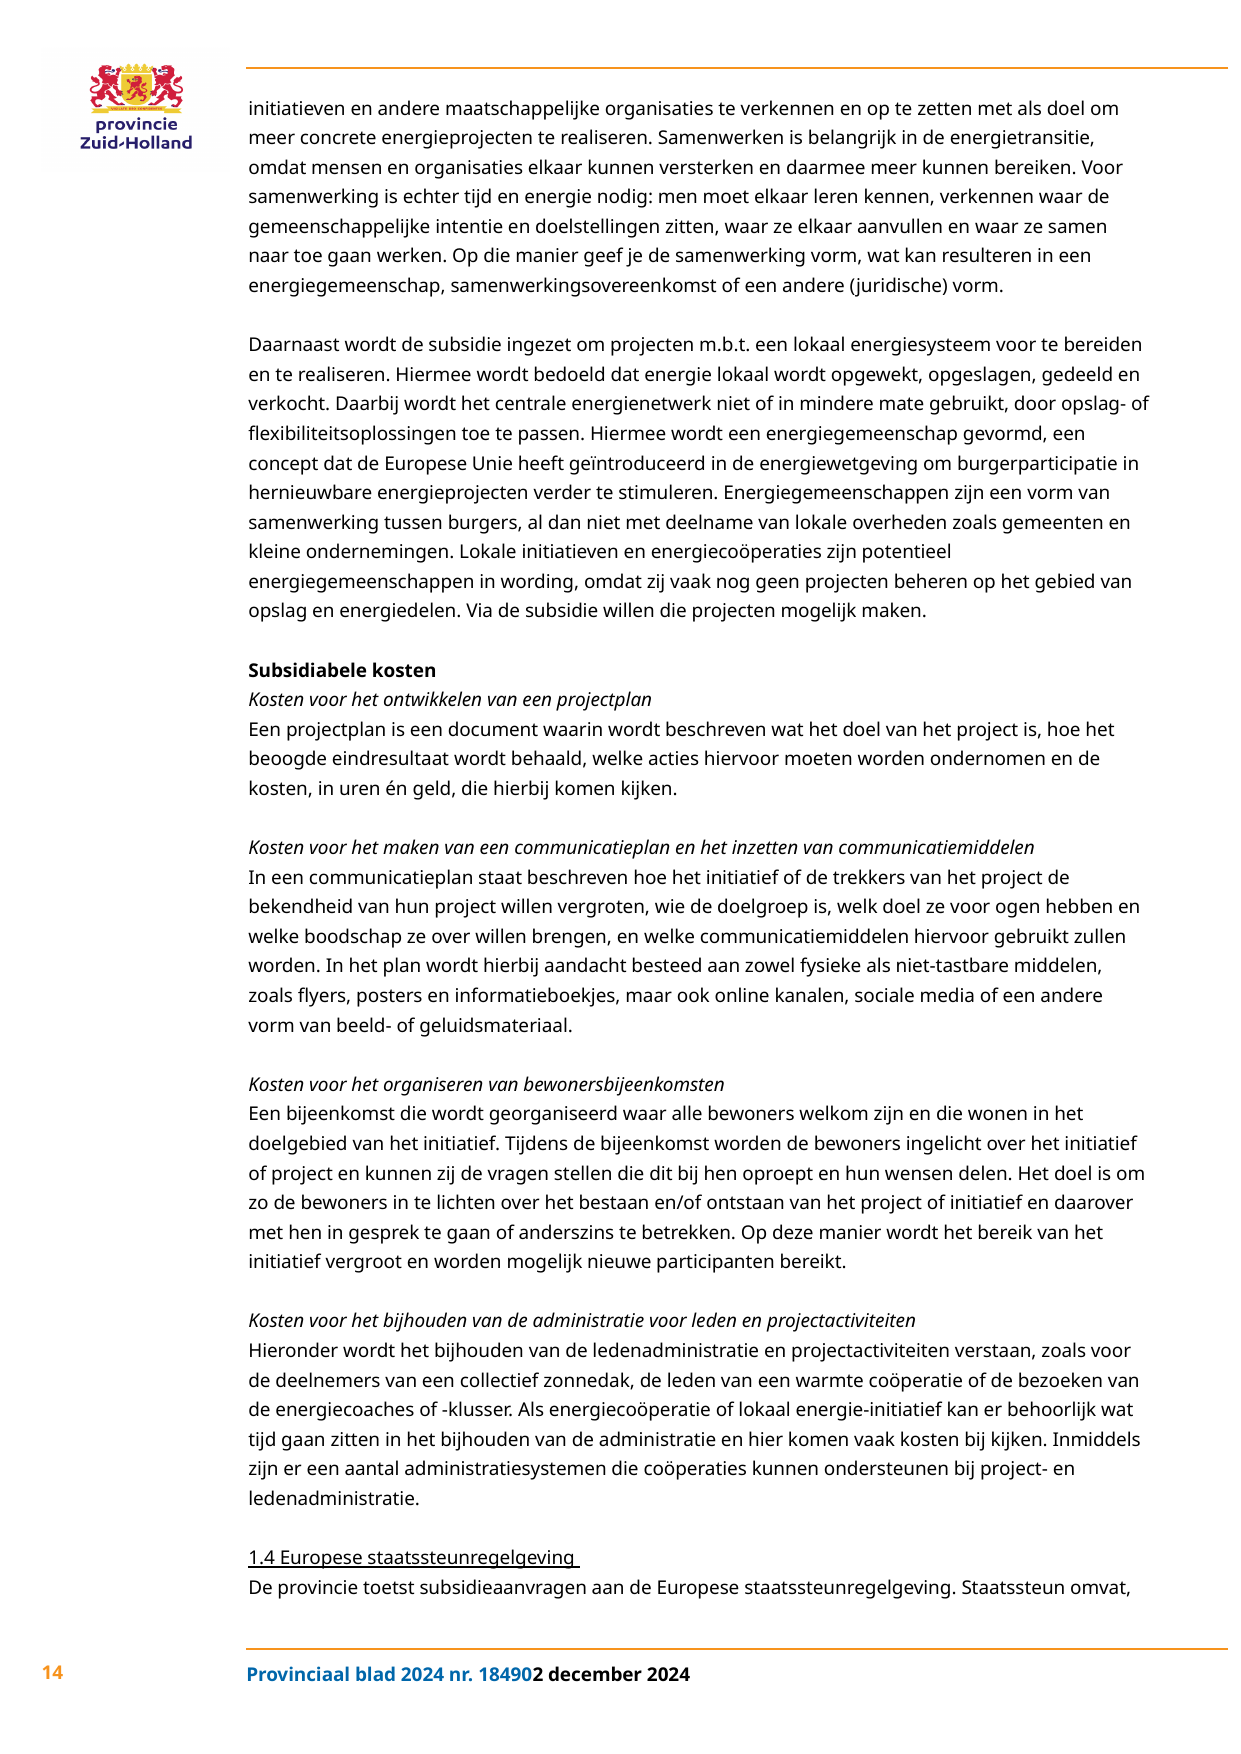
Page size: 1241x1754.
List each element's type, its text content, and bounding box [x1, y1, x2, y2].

text De provincie toetst subsidieaanvragen aan de Europese staatssteunregelgeving. Staatssteun omvat, [248, 1574, 1152, 1600]
text initiatieven en andere maatschappelijke organisaties te verkennen en op te zetten met als doel om meer concrete energieprojecten te realiseren. Samenwerken is belangrijk in de energietransitie, omdat mensen en organisaties elkaar kunnen versterken en daarmee meer kunnen bereiken. Voor samenwerking is echter tijd en energie nodig: men moet elkaar leren kennen, verkennen waar de gemeenschappelijke intentie en doelstellingen zitten, waar ze elkaar aanvullen en waar ze samen naar toe gaan werken. Op die manier geef je de samenwerking vorm, wat kan resulteren in een energiegemeenschap, samenwerkingsovereenkomst of een andere (juridische) vorm. [248, 95, 1152, 298]
text Een projectplan is een document waarin wordt beschreven wat het doel van het project is, hoe het beoogde eindresultaat wordt behaald, welke acties hiervoor moeten worden ondernomen en de kosten, in uren én geld, die hierbij komen kijken. [248, 716, 1152, 801]
text Een bijeenkomst die wordt georganiseerd waar alle bewoners welkom zijn en die wonen in het doelgebied van het initiatief. Tijdens de bijeenkomst worden de bewoners ingelicht over het initiatief of project en kunnen zij de vragen stellen die dit bij hen oproept en hun wensen delen. Het doel is om zo de bewoners in te lichten over het bestaan en/of ontstaan van het project of initiatief en daarover met hen in gesprek te gaan of anderszins te betrekken. Op deze manier wordt het bereik van het initiatief vergroot en worden mogelijk nieuwe participanten bereikt. [248, 1101, 1152, 1274]
text Daarnaast wordt de subsidie ingezet om projecten m.b.t. een lokaal energiesysteem voor te bereiden en te realiseren. Hiermee wordt bedoeld dat energie lokaal wordt opgewekt, opgeslagen, gedeeld en verkocht. Daarbij wordt het centrale energienetwerk niet of in mindere mate gebruikt, door opslag- of flexibiliteitsoplossingen toe te passen. Hiermee wordt een energiegemeenschap gevormd, een concept dat de Europese Unie heeft geïntroduceerd in de energiewetgeving om burgerparticipatie in hernieuwbare energieprojecten verder te stimuleren. Energiegemeenschappen zijn een vorm van samenwerking tussen burgers, al dan niet met deelname van lokale overheden zoals gemeenten en kleine ondernemingen. Lokale initiatieven en energiecoöperaties zijn potentieel energiegemeenschappen in wording, omdat zij vaak nog geen projecten beheren op het gebied van opslag en energiedelen. Via de subsidie willen die projecten mogelijk maken. [248, 331, 1152, 623]
text Kosten voor het ontwikkelen van een projectplan [248, 686, 1152, 712]
text Subsidiabele kosten [248, 657, 1152, 683]
text 1.4 Europese staatssteunregelgeving [248, 1544, 1152, 1570]
text In een communicatieplan staat beschreven hoe het initiatief of de trekkers van het project de bekendheid van hun project willen vergroten, wie de doelgroep is, welk doel ze voor ogen hebben en welke boodschap ze over willen brengen, en welke communicatiemiddelen hiervoor gebruikt zullen worden. In het plan wordt hierbij aandacht besteed aan zowel fysieke als niet-tastbare middelen, zoals flyers, posters en informatieboekjes, maar ook online kanalen, sociale media of een andere vorm van beeld- of geluidsmateriaal. [248, 864, 1152, 1038]
picture [41, 47, 231, 172]
text Kosten voor het organiseren van bewonersbijeenkomsten [248, 1071, 1152, 1097]
text Hieronder wordt het bijhouden van de ledenadministratie en projectactiviteiten verstaan, zoals voor de deelnemers van een collectief zonnedak, de leden van een warmte coöperatie of de bezoeken van de energiecoaches of -klusser. Als energiecoöperatie of lokaal energie-initiatief kan er behoorlijk wat tijd gaan zitten in het bijhouden van de administratie en hier komen vaak kosten bij kijken. Inmiddels zijn er een aantal administratiesystemen die coöperaties kunnen ondersteunen bij project- en ledenadministratie. [248, 1337, 1152, 1511]
text Kosten voor het maken van een communicatieplan en het inzetten van communicatiemiddelen [248, 834, 1152, 860]
text Kosten voor het bijhouden van de administratie voor leden en projectactiviteiten [248, 1308, 1152, 1333]
